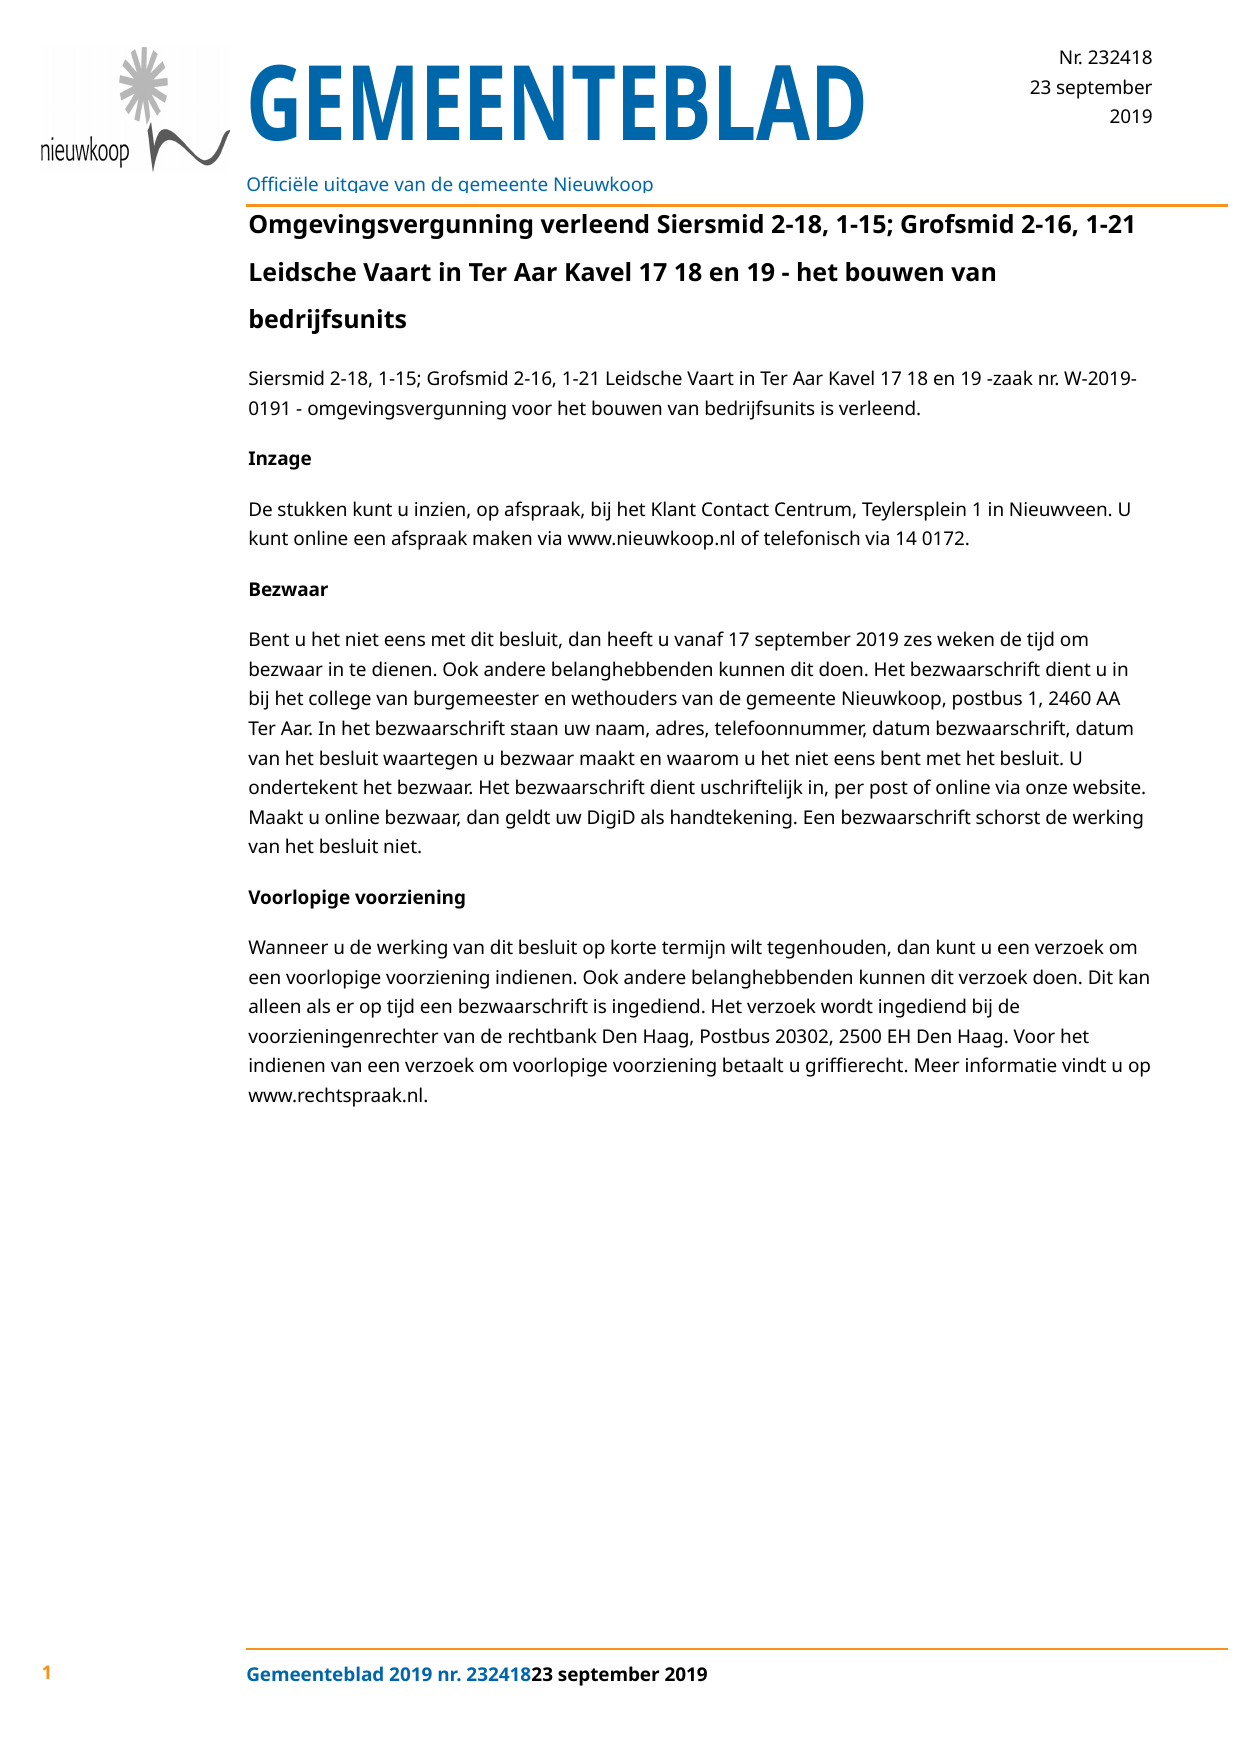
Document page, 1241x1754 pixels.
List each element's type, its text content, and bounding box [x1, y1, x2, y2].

text De stukken kunt u inzien, op afspraak, bij het Klant Contact Centrum, Teylersplein 1 in Nieuwveen. U kunt online een afspraak maken via www.nieuwkoop.nl of telefonisch via 14 0172. [248, 496, 1152, 551]
text Wanneer u de werking van dit besluit op korte termijn wilt tegenhouden, dan kunt u een verzoek om een voorlopige voorziening indienen. Ook andere belanghebbenden kunnen dit verzoek doen. Dit kan alleen als er op tijd een bezwaarschrift is ingediend. Het verzoek wordt ingediend bij de voorzieningenrechter van de rechtbank Den Haag, Postbus 20302, 2500 EH Den Haag. Voor het indienen van een verzoek om voorlopige voorziening betaalt u griffierecht. Meer informatie vindt u op www.rechtspraak.nl. [248, 934, 1152, 1108]
text Bent u het niet eens met dit besluit, dan heeft u vanaf 17 september 2019 zes weken de tijd om bezwaar in te dienen. Ook andere belanghebbenden kunnen dit doen. Het bezwaarschrift dient u in bij het college van burgemeester en wethouders van de gemeente Nieuwkoop, postbus 1, 2460 AA Ter Aar. In het bezwaarschrift staan uw naam, adres, telefoonnummer, datum bezwaarschrift, datum van het besluit waartegen u bezwaar maakt en waarom u het niet eens bent met het besluit. U ondertekent het bezwaar. Het bezwaarschrift dient uschriftelijk in, per post of online via onze website. Maakt u online bezwaar, dan geldt uw DigiD als handtekening. Een bezwaarschrift schorst de werking van het besluit niet. [248, 626, 1152, 859]
picture [41, 47, 231, 172]
text Siersmid 2-18, 1-15; Grofsmid 2-16, 1-21 Leidsche Vaart in Ter Aar Kavel 17 18 en 19 -zaak nr. W-2019-0191 - omgevingsvergunning voor het bouwen van bedrijfsunits is verleend. [248, 366, 1152, 421]
text Voorlopige voorziening [248, 884, 1152, 909]
text Bezwaar [248, 576, 1152, 602]
text Inzage [248, 446, 1152, 471]
text Omgevingsvergunning verleend Siersmid 2-18, 1-15; Grofsmid 2-16, 1-21 Leidsche Vaart in Ter Aar Kavel 17 18 en 19 - het bouwen van bedrijfsunits [248, 207, 1152, 336]
